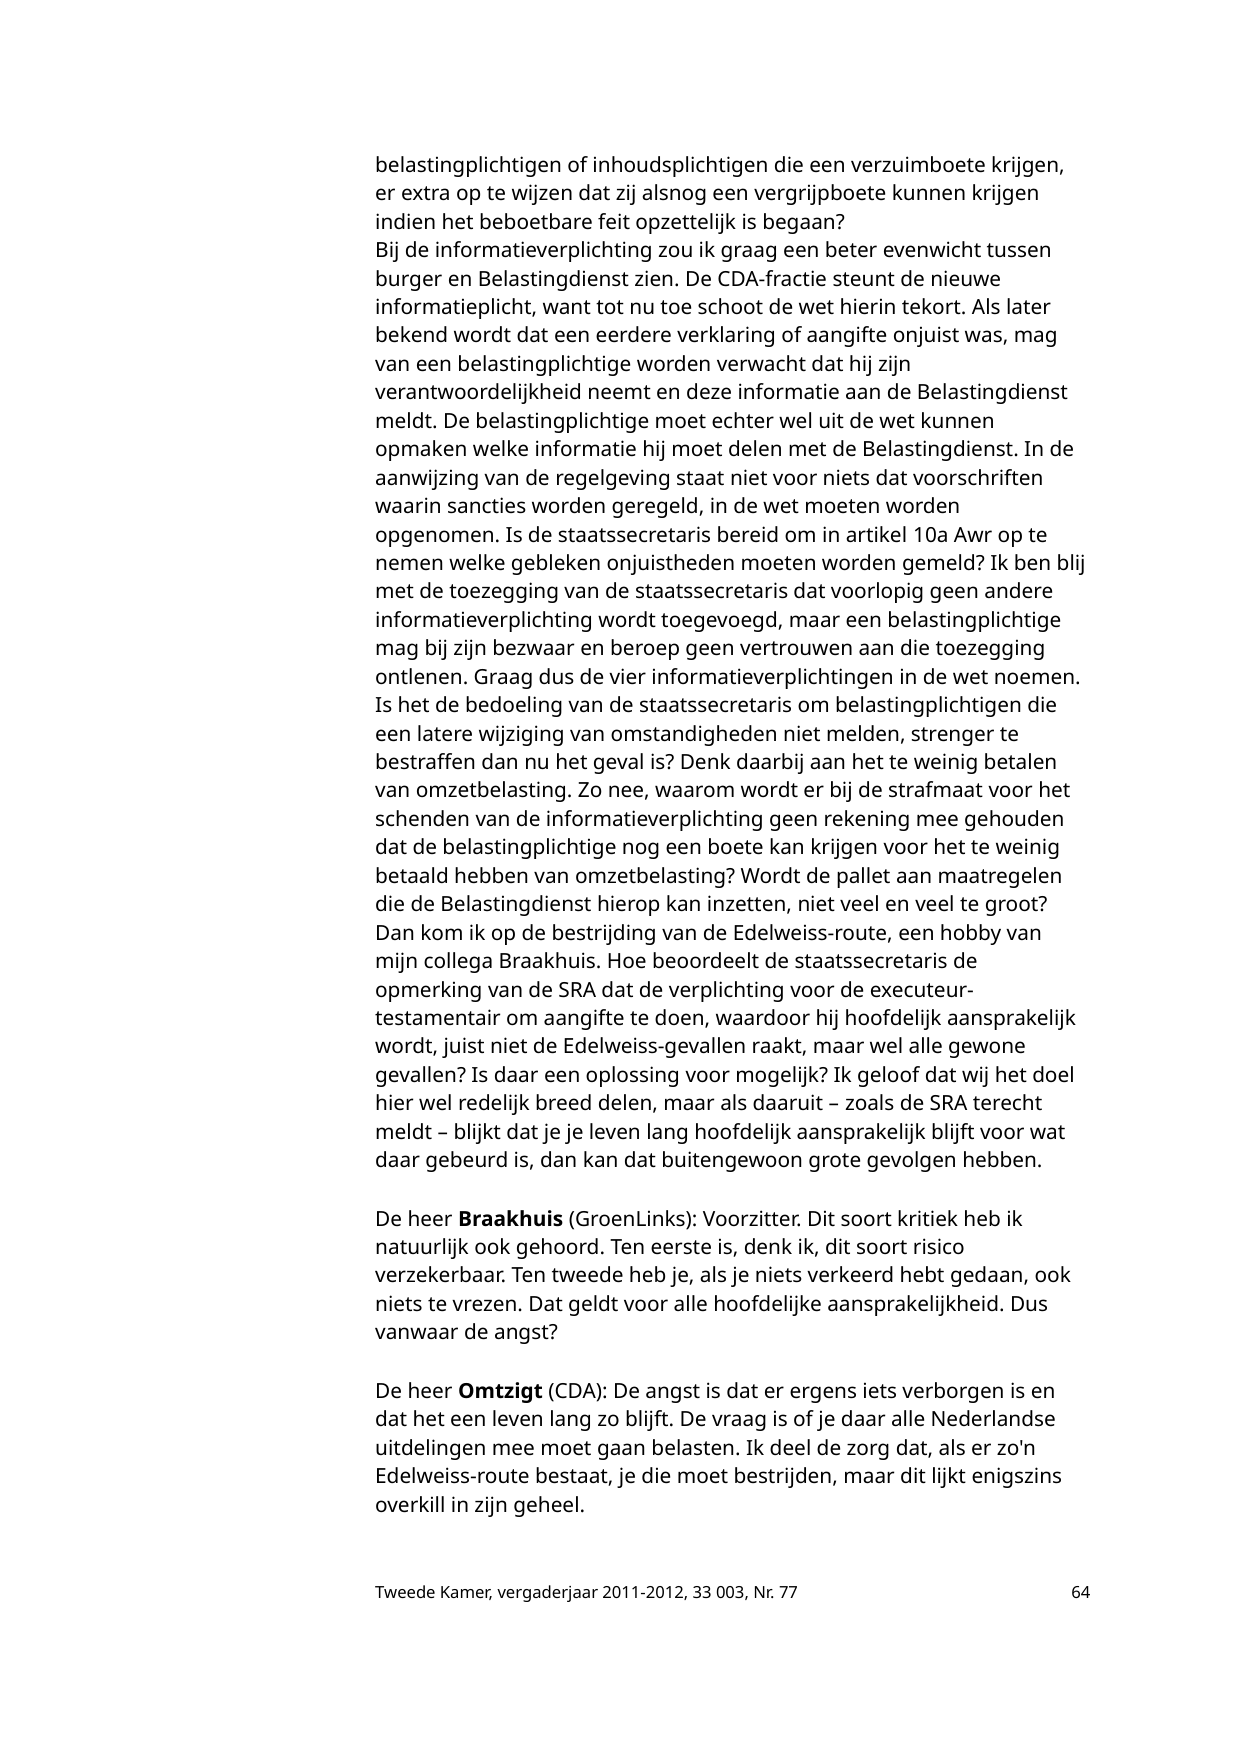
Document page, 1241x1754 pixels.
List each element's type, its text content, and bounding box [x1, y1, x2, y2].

text Dan kom ik op de bestrijding van de Edelweiss-route, een hobby van mijn collega Braakhuis. Hoe beoordeelt de staatssecretaris de opmerking van de SRA dat de verplichting voor de executeur-testamentair om aangifte te doen, waardoor hij hoofdelijk aansprakelijk wordt, juist niet de Edelweiss-gevallen raakt, maar wel alle gewone gevallen? Is daar een oplossing voor mogelijk? Ik geloof dat wij het doel hier wel redelijk breed delen, maar als daaruit – zoals de SRA terecht meldt – blijkt dat je je leven lang hoofdelijk aansprakelijk blijft voor wat daar gebeurd is, dan kan dat buitengewoon grote gevolgen hebben. [375, 918, 1090, 1174]
text belastingplichtigen of inhoudsplichtigen die een verzuimboete krijgen, er extra op te wijzen dat zij alsnog een vergrijpboete kunnen krijgen indien het beboetbare feit opzettelijk is begaan? [375, 150, 1090, 235]
text De heer Omtzigt (CDA): De angst is dat er ergens iets verborgen is en dat het een leven lang zo blijft. De vraag is of je daar alle Nederlandse uitdelingen mee moet gaan belasten. Ik deel de zorg dat, als er zo'n Edelweiss-route bestaat, je die moet bestrijden, maar dit lijkt enigszins overkill in zijn geheel. [375, 1376, 1090, 1518]
text Bij de informatieverplichting zou ik graag een beter evenwicht tussen burger en Belastingdienst zien. De CDA-fractie steunt de nieuwe informatieplicht, want tot nu toe schoot de wet hierin tekort. Als later bekend wordt dat een eerdere verklaring of aangifte onjuist was, mag van een belastingplichtige worden verwacht dat hij zijn verantwoordelijkheid neemt en deze informatie aan de Belastingdienst meldt. De belastingplichtige moet echter wel uit de wet kunnen opmaken welke informatie hij moet delen met de Belastingdienst. In de aanwijzing van de regelgeving staat niet voor niets dat voorschriften waarin sancties worden geregeld, in de wet moeten worden opgenomen. Is de staatssecretaris bereid om in artikel 10a Awr op te nemen welke gebleken onjuistheden moeten worden gemeld? Ik ben blij met de toezegging van de staatssecretaris dat voorlopig geen andere informatieverplichting wordt toegevoegd, maar een belastingplichtige mag bij zijn bezwaar en beroep geen vertrouwen aan die toezegging ontlenen. Graag dus de vier informatieverplichtingen in de wet noemen. Is het de bedoeling van de staatssecretaris om belastingplichtigen die een latere wijziging van omstandigheden niet melden, strenger te bestraffen dan nu het geval is? Denk daarbij aan het te weinig betalen van omzetbelasting. Zo nee, waarom wordt er bij de strafmaat voor het schenden van de informatieverplichting geen rekening mee gehouden dat de belastingplichtige nog een boete kan krijgen voor het te weinig betaald hebben van omzetbelasting? Wordt de pallet aan maatregelen die de Belastingdienst hierop kan inzetten, niet veel en veel te groot? [375, 235, 1090, 918]
text De heer Braakhuis (GroenLinks): Voorzitter. Dit soort kritiek heb ik natuurlijk ook gehoord. Ten eerste is, denk ik, dit soort risico verzekerbaar. Ten tweede heb je, als je niets verkeerd hebt gedaan, ook niets te vrezen. Dat geldt voor alle hoofdelijke aansprakelijkheid. Dus vanwaar de angst? [375, 1204, 1090, 1346]
